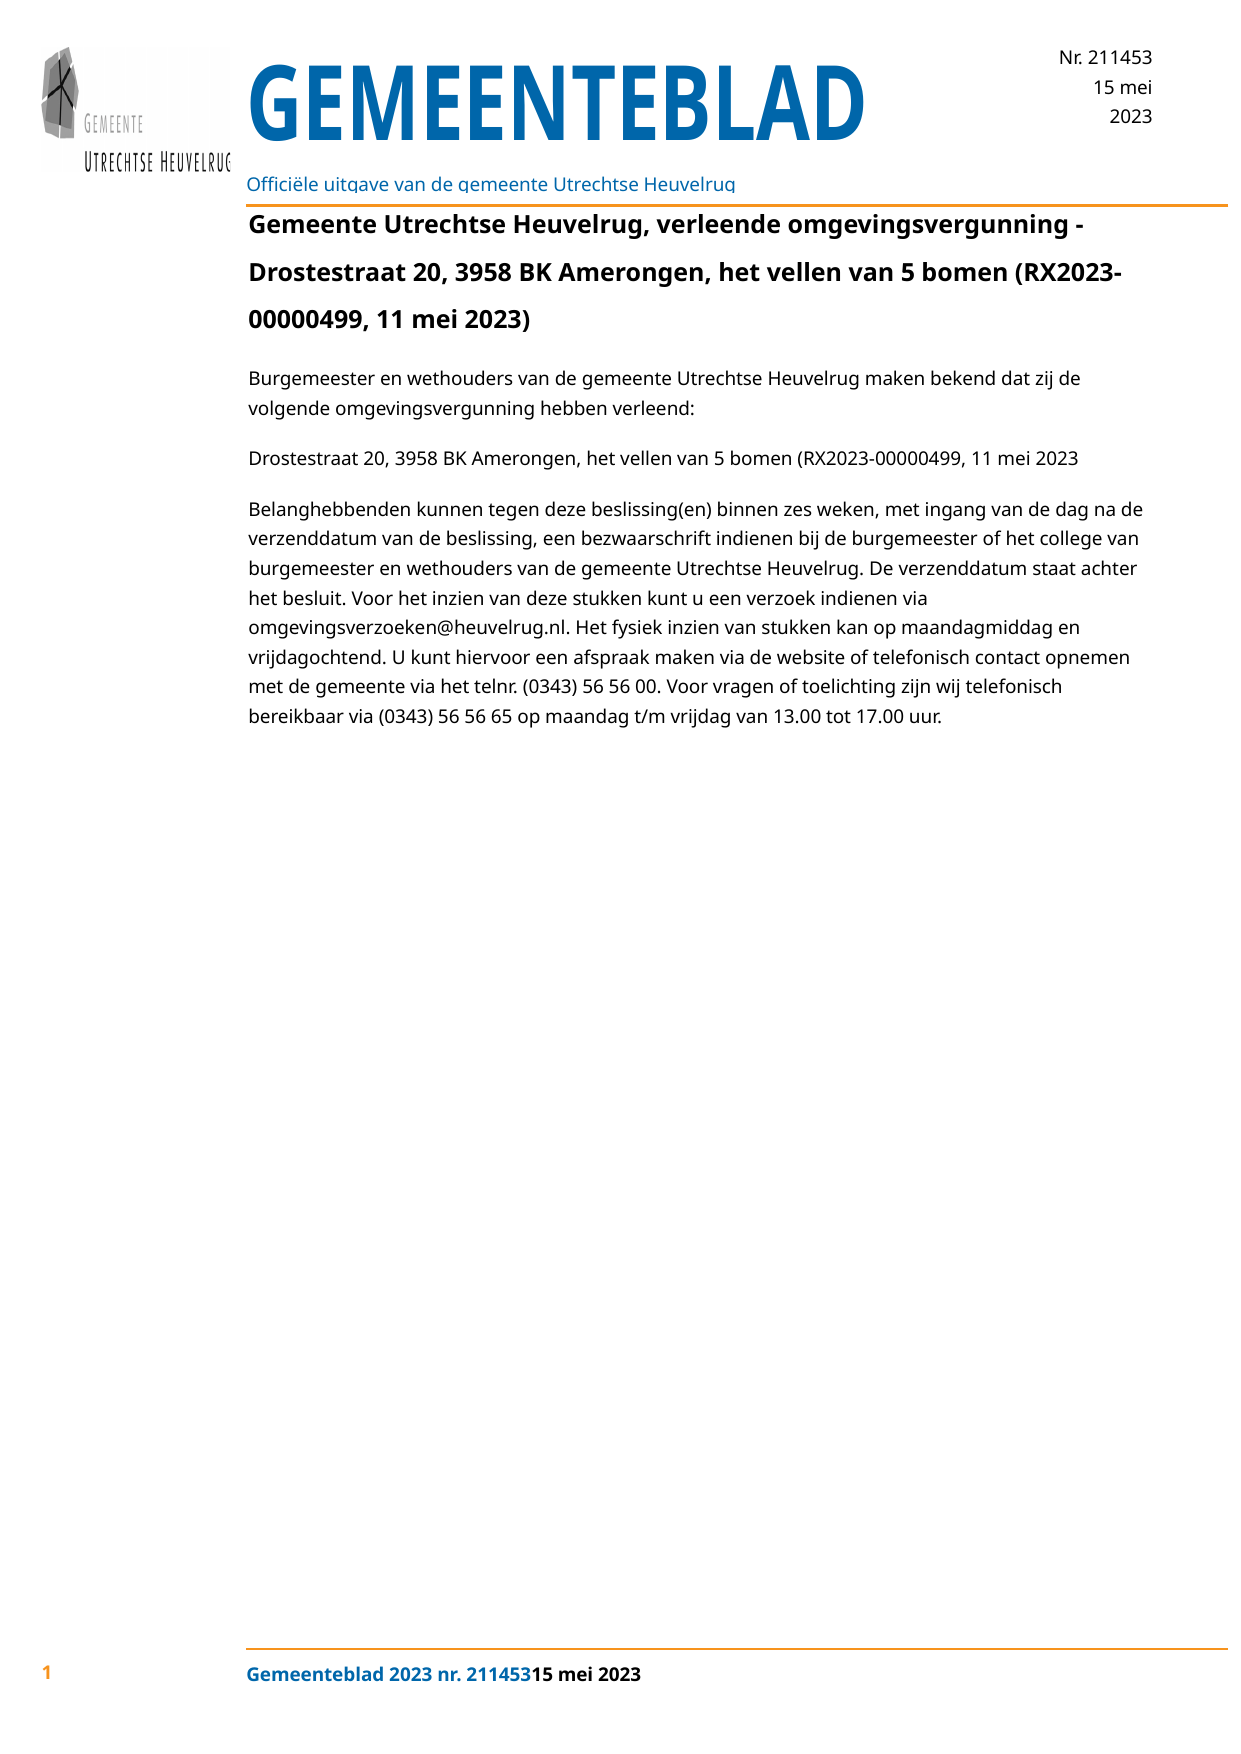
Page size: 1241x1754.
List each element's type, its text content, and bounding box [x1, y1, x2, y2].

text Belanghebbenden kunnen tegen deze beslissing(en) binnen zes weken, met ingang van de dag na de verzenddatum van de beslissing, een bezwaarschrift indienen bij de burgemeester of het college van burgemeester en wethouders van de gemeente Utrechtse Heuvelrug. De verzenddatum staat achter het besluit. Voor het inzien van deze stukken kunt u een verzoek indienen via omgevingsverzoeken@heuvelrug.nl. Het fysiek inzien van stukken kan op maandagmiddag en vrijdagochtend. U kunt hiervoor een afspraak maken via de website of telefonisch contact opnemen met de gemeente via het telnr. (0343) 56 56 00. Voor vragen of toelichting zijn wij telefonisch bereikbaar via (0343) 56 56 65 op maandag t/m vrijdag van 13.00 tot 17.00 uur. [248, 496, 1152, 729]
picture [41, 47, 231, 172]
text Gemeente Utrechtse Heuvelrug, verleende omgevingsvergunning - Drostestraat 20, 3958 BK Amerongen, het vellen van 5 bomen (RX2023-00000499, 11 mei 2023) [248, 207, 1152, 336]
text Burgemeester en wethouders van de gemeente Utrechtse Heuvelrug maken bekend dat zij de volgende omgevingsvergunning hebben verleend: [248, 366, 1152, 421]
text Drostestraat 20, 3958 BK Amerongen, het vellen van 5 bomen (RX2023-00000499, 11 mei 2023 [248, 446, 1152, 471]
